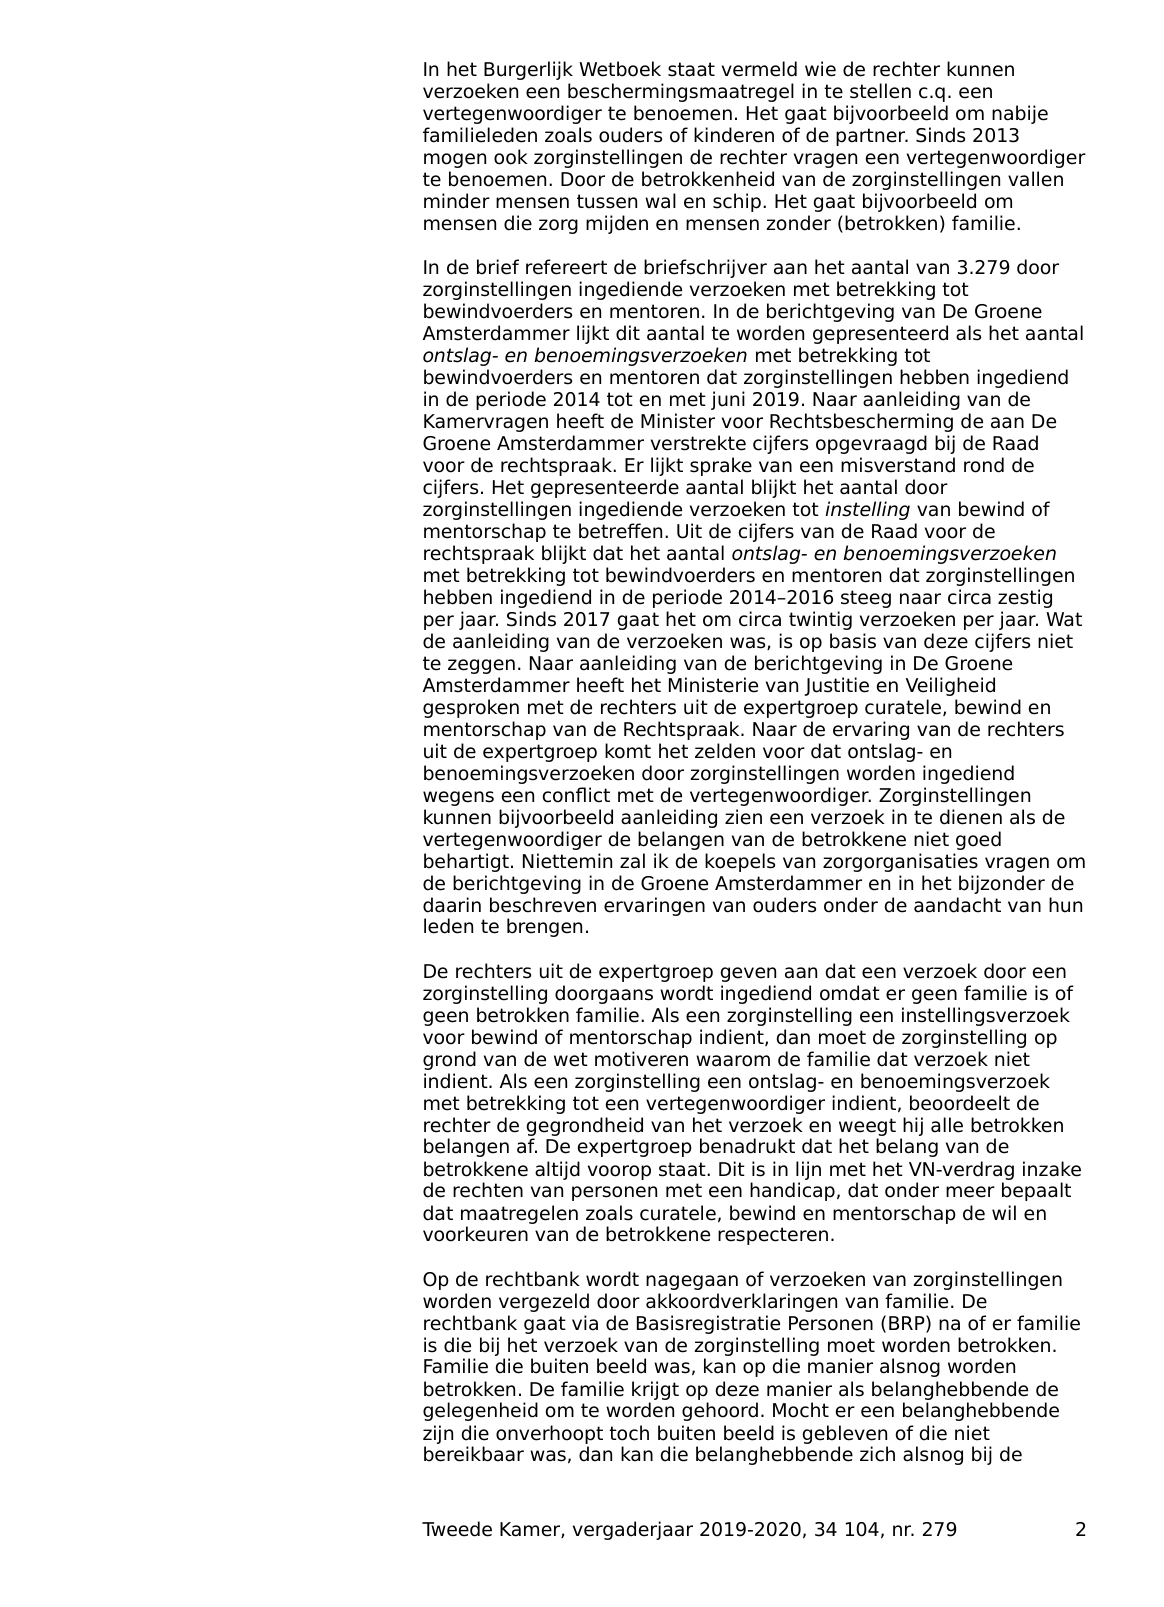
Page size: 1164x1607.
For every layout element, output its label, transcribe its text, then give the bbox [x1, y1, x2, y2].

text In de brief refereert de briefschrijver aan het aantal van 3.279 door zorginstellingen ingediende verzoeken met betrekking tot bewindvoerders en mentoren. In de berichtgeving van De Groene Amsterdammer lijkt dit aantal te worden gepresenteerd als het aantal ontslag- en benoemingsverzoeken met betrekking tot bewindvoerders en mentoren dat zorginstellingen hebben ingediend in de periode 2014 tot en met juni 2019. Naar aanleiding van de Kamervragen heeft de Minister voor Rechtsbescherming de aan De Groene Amsterdammer verstrekte cijfers opgevraagd bij de Raad voor de rechtspraak. Er lijkt sprake van een misverstand rond de cijfers. Het gepresenteerde aantal blijkt het aantal door zorginstellingen ingediende verzoeken tot instelling van bewind of mentorschap te betreffen. Uit de cijfers van de Raad voor de rechtspraak blijkt dat het aantal ontslag- en benoemingsverzoeken met betrekking tot bewindvoerders en mentoren dat zorginstellingen hebben ingediend in de periode 2014–2016 steeg naar circa zestig per jaar. Sinds 2017 gaat het om circa twintig verzoeken per jaar. Wat de aanleiding van de verzoeken was, is op basis van deze cijfers niet te zeggen. Naar aanleiding van de berichtgeving in De Groene Amsterdammer heeft het Ministerie van Justitie en Veiligheid gesproken met de rechters uit de expertgroep curatele, bewind en mentorschap van de Rechtspraak. Naar de ervaring van de rechters uit de expertgroep komt het zelden voor dat ontslag- en benoemingsverzoeken door zorginstellingen worden ingediend wegens een conflict met de vertegenwoordiger. Zorginstellingen kunnen bijvoorbeeld aanleiding zien een verzoek in te dienen als de vertegenwoordiger de belangen van de betrokkene niet goed behartigt. Niettemin zal ik de koepels van zorgorganisaties vragen om de berichtgeving in de Groene Amsterdammer en in het bijzonder de daarin beschreven ervaringen van ouders onder de aandacht van hun leden te brengen. [422, 257, 1087, 938]
text In het Burgerlijk Wetboek staat vermeld wie de rechter kunnen verzoeken een beschermingsmaatregel in te stellen c.q. een vertegenwoordiger te benoemen. Het gaat bijvoorbeeld om nabije familieleden zoals ouders of kinderen of de partner. Sinds 2013 mogen ook zorginstellingen de rechter vragen een vertegenwoordiger te benoemen. Door de betrokkenheid van de zorginstellingen vallen minder mensen tussen wal en schip. Het gaat bijvoorbeeld om mensen die zorg mijden en mensen zonder (betrokken) familie. [422, 59, 1087, 235]
text De rechters uit de expertgroep geven aan dat een verzoek door een zorginstelling doorgaans wordt ingediend omdat er geen familie is of geen betrokken familie. Als een zorginstelling een instellingsverzoek voor bewind of mentorschap indient, dan moet de zorginstelling op grond van de wet motiveren waarom de familie dat verzoek niet indient. Als een zorginstelling een ontslag- en benoemingsverzoek met betrekking tot een vertegenwoordiger indient, beoordeelt de rechter de gegrondheid van het verzoek en weegt hij alle betrokken belangen af. De expertgroep benadrukt dat het belang van de betrokkene altijd voorop staat. Dit is in lijn met het VN-verdrag inzake de rechten van personen met een handicap, dat onder meer bepaalt dat maatregelen zoals curatele, bewind en mentorschap de wil en voorkeuren van de betrokkene respecteren. [422, 961, 1087, 1246]
text Op de rechtbank wordt nagegaan of verzoeken van zorginstellingen worden vergezeld door akkoordverklaringen van familie. De rechtbank gaat via de Basisregistratie Personen (BRP) na of er familie is die bij het verzoek van de zorginstelling moet worden betrokken. Familie die buiten beeld was, kan op die manier alsnog worden betrokken. De familie krijgt op deze manier als belanghebbende de gelegenheid om te worden gehoord. Mocht er een belanghebbende zijn die onverhoopt toch buiten beeld is gebleven of die niet bereikbaar was, dan kan die belanghebbende zich alsnog bij de [422, 1268, 1087, 1466]
